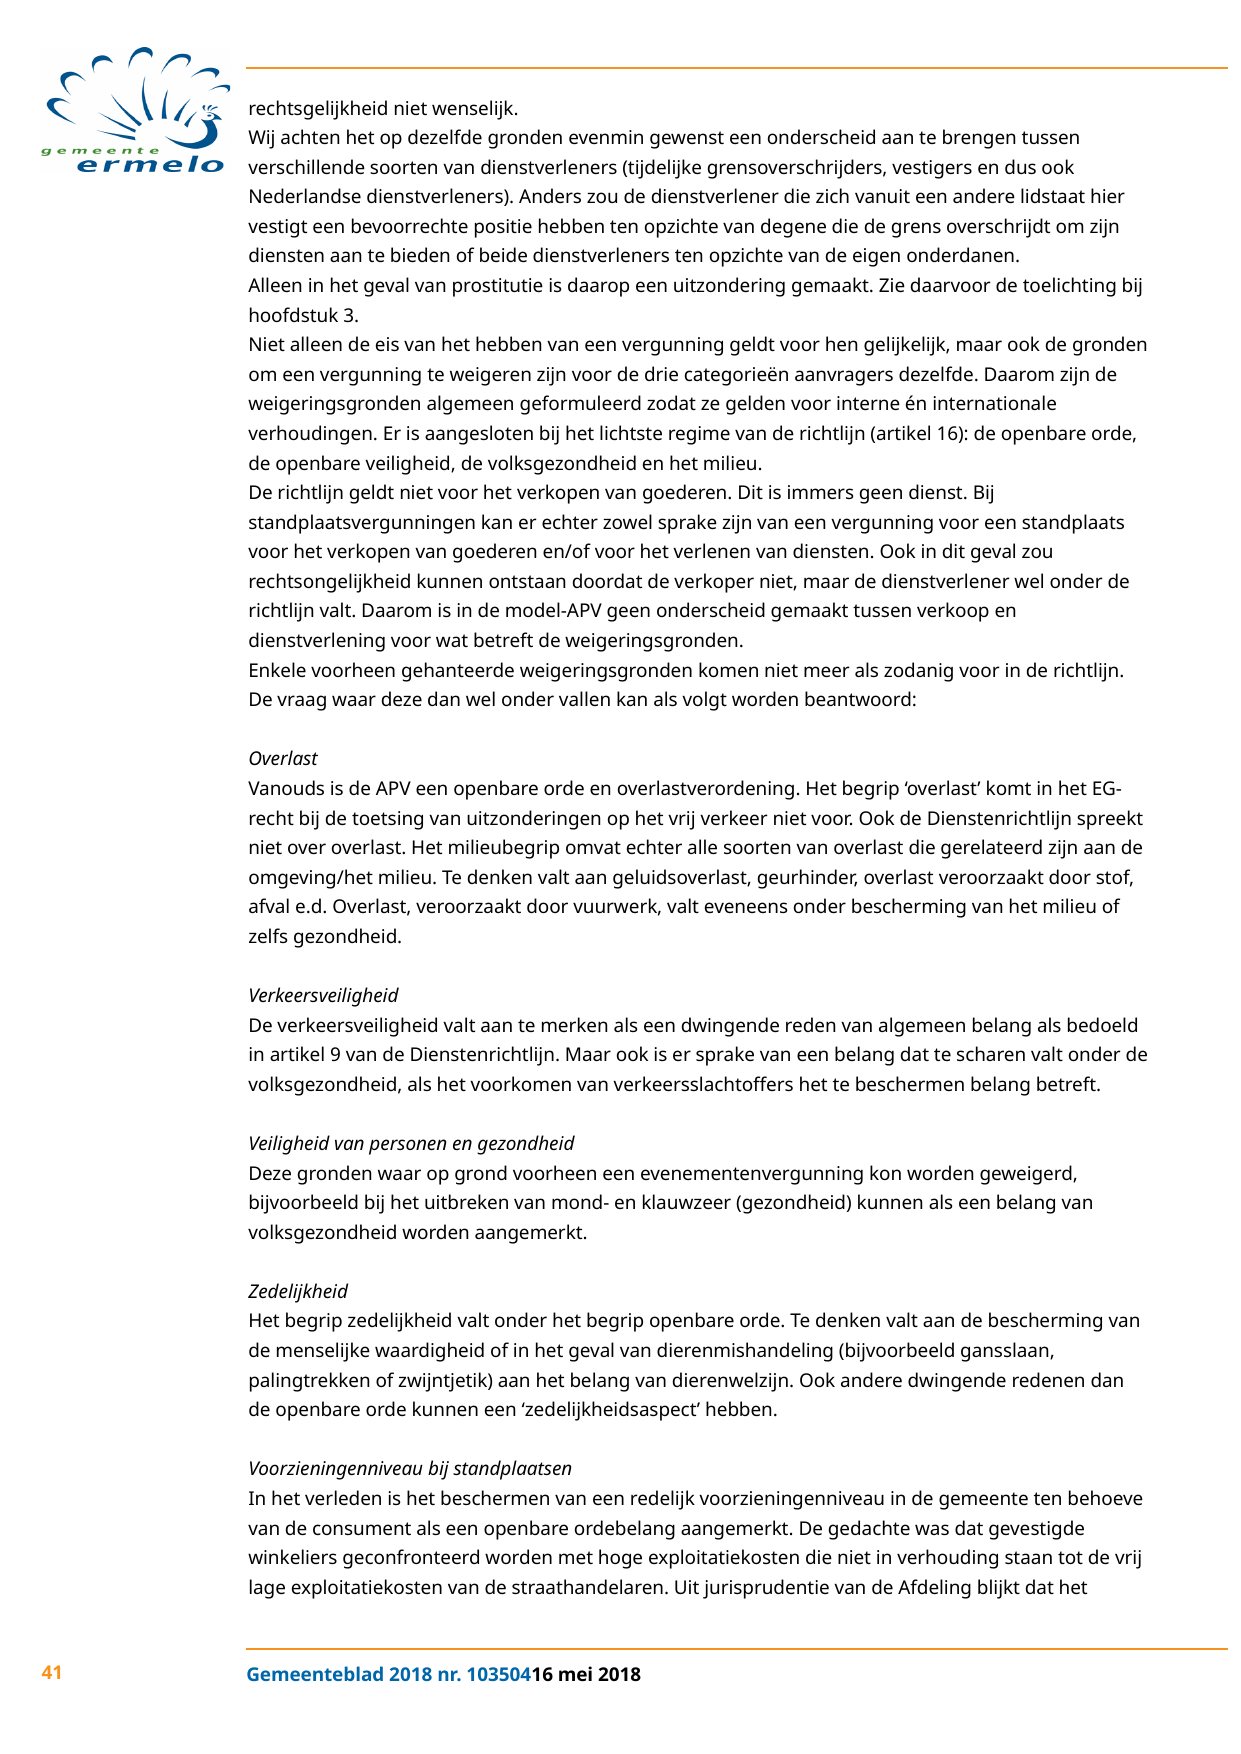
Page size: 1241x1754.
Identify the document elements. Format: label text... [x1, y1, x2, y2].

text Vanouds is de APV een openbare orde en overlastverordening. Het begrip ‘overlast’ komt in het EG-recht bij de toetsing van uitzonderingen op het vrij verkeer niet voor. Ook de Dienstenrichtlijn spreekt niet over overlast. Het milieubegrip omvat echter alle soorten van overlast die gerelateerd zijn aan de omgeving/het milieu. Te denken valt aan geluidsoverlast, geurhinder, overlast veroorzaakt door stof, afval e.d. Overlast, veroorzaakt door vuurwerk, valt eveneens onder bescherming van het milieu of zelfs gezondheid. [248, 775, 1152, 949]
text Verkeersveiligheid [248, 982, 1152, 1008]
text Zedelijkheid [248, 1278, 1152, 1304]
text Enkele voorheen gehanteerde weigeringsgronden komen niet meer als zodanig voor in de richtlijn. De vraag waar deze dan wel onder vallen kan als volgt worden beantwoord: [248, 657, 1152, 712]
picture [41, 47, 231, 172]
text rechtsgelijkheid niet wenselijk. [248, 95, 1152, 121]
text Alleen in het geval van prostitutie is daarop een uitzondering gemaakt. Zie daarvoor de toelichting bij hoofdstuk 3. [248, 272, 1152, 328]
text Overlast [248, 746, 1152, 771]
text Voorzieningenniveau bij standplaatsen [248, 1456, 1152, 1481]
text Niet alleen de eis van het hebben van een vergunning geldt voor hen gelijkelijk, maar ook de gronden om een vergunning te weigeren zijn voor de drie categorieën aanvragers dezelfde. Daarom zijn de weigeringsgronden algemeen geformuleerd zodat ze gelden voor interne én internationale verhoudingen. Er is aangesloten bij het lichtste regime van de richtlijn (artikel 16): de openbare orde, de openbare veiligheid, de volksgezondheid en het milieu. [248, 331, 1152, 476]
text In het verleden is het beschermen van een redelijk voorzieningenniveau in de gemeente ten behoeve van de consument als een openbare ordebelang aangemerkt. De gedachte was dat gevestigde winkeliers geconfronteerd worden met hoge exploitatiekosten die niet in verhouding staan tot de vrij lage exploitatiekosten van de straathandelaren. Uit jurisprudentie van de Afdeling blijkt dat het [248, 1485, 1152, 1600]
text Wij achten het op dezelfde gronden evenmin gewenst een onderscheid aan te brengen tussen verschillende soorten van dienstverleners (tijdelijke grensoverschrijders, vestigers en dus ook Nederlandse dienstverleners). Anders zou de dienstverlener die zich vanuit een andere lidstaat hier vestigt een bevoorrechte positie hebben ten opzichte van degene die de grens overschrijdt om zijn diensten aan te bieden of beide dienstverleners ten opzichte van de eigen onderdanen. [248, 124, 1152, 268]
text De verkeersveiligheid valt aan te merken als een dwingende reden van algemeen belang als bedoeld in artikel 9 van de Dienstenrichtlijn. Maar ook is er sprake van een belang dat te scharen valt onder de volksgezondheid, als het voorkomen van verkeersslachtoffers het te beschermen belang betreft. [248, 1012, 1152, 1097]
text Deze gronden waar op grond voorheen een evenementenvergunning kon worden geweigerd, bijvoorbeeld bij het uitbreken van mond- en klauwzeer (gezondheid) kunnen als een belang van volksgezondheid worden aangemerkt. [248, 1160, 1152, 1245]
text De richtlijn geldt niet voor het verkopen van goederen. Dit is immers geen dienst. Bij standplaatsvergunningen kan er echter zowel sprake zijn van een vergunning voor een standplaats voor het verkopen van goederen en/of voor het verlenen van diensten. Ook in dit geval zou rechtsongelijkheid kunnen ontstaan doordat de verkoper niet, maar de dienstverlener wel onder de richtlijn valt. Daarom is in de model-APV geen onderscheid gemaakt tussen verkoop en dienstverlening voor wat betreft de weigeringsgronden. [248, 479, 1152, 653]
text Het begrip zedelijkheid valt onder het begrip openbare orde. Te denken valt aan de bescherming van de menselijke waardigheid of in het geval van dierenmishandeling (bijvoorbeeld gansslaan, palingtrekken of zwijntjetik) aan het belang van dierenwelzijn. Ook andere dwingende redenen dan de openbare orde kunnen een ‘zedelijkheidsaspect’ hebben. [248, 1308, 1152, 1422]
text Veiligheid van personen en gezondheid [248, 1130, 1152, 1156]
